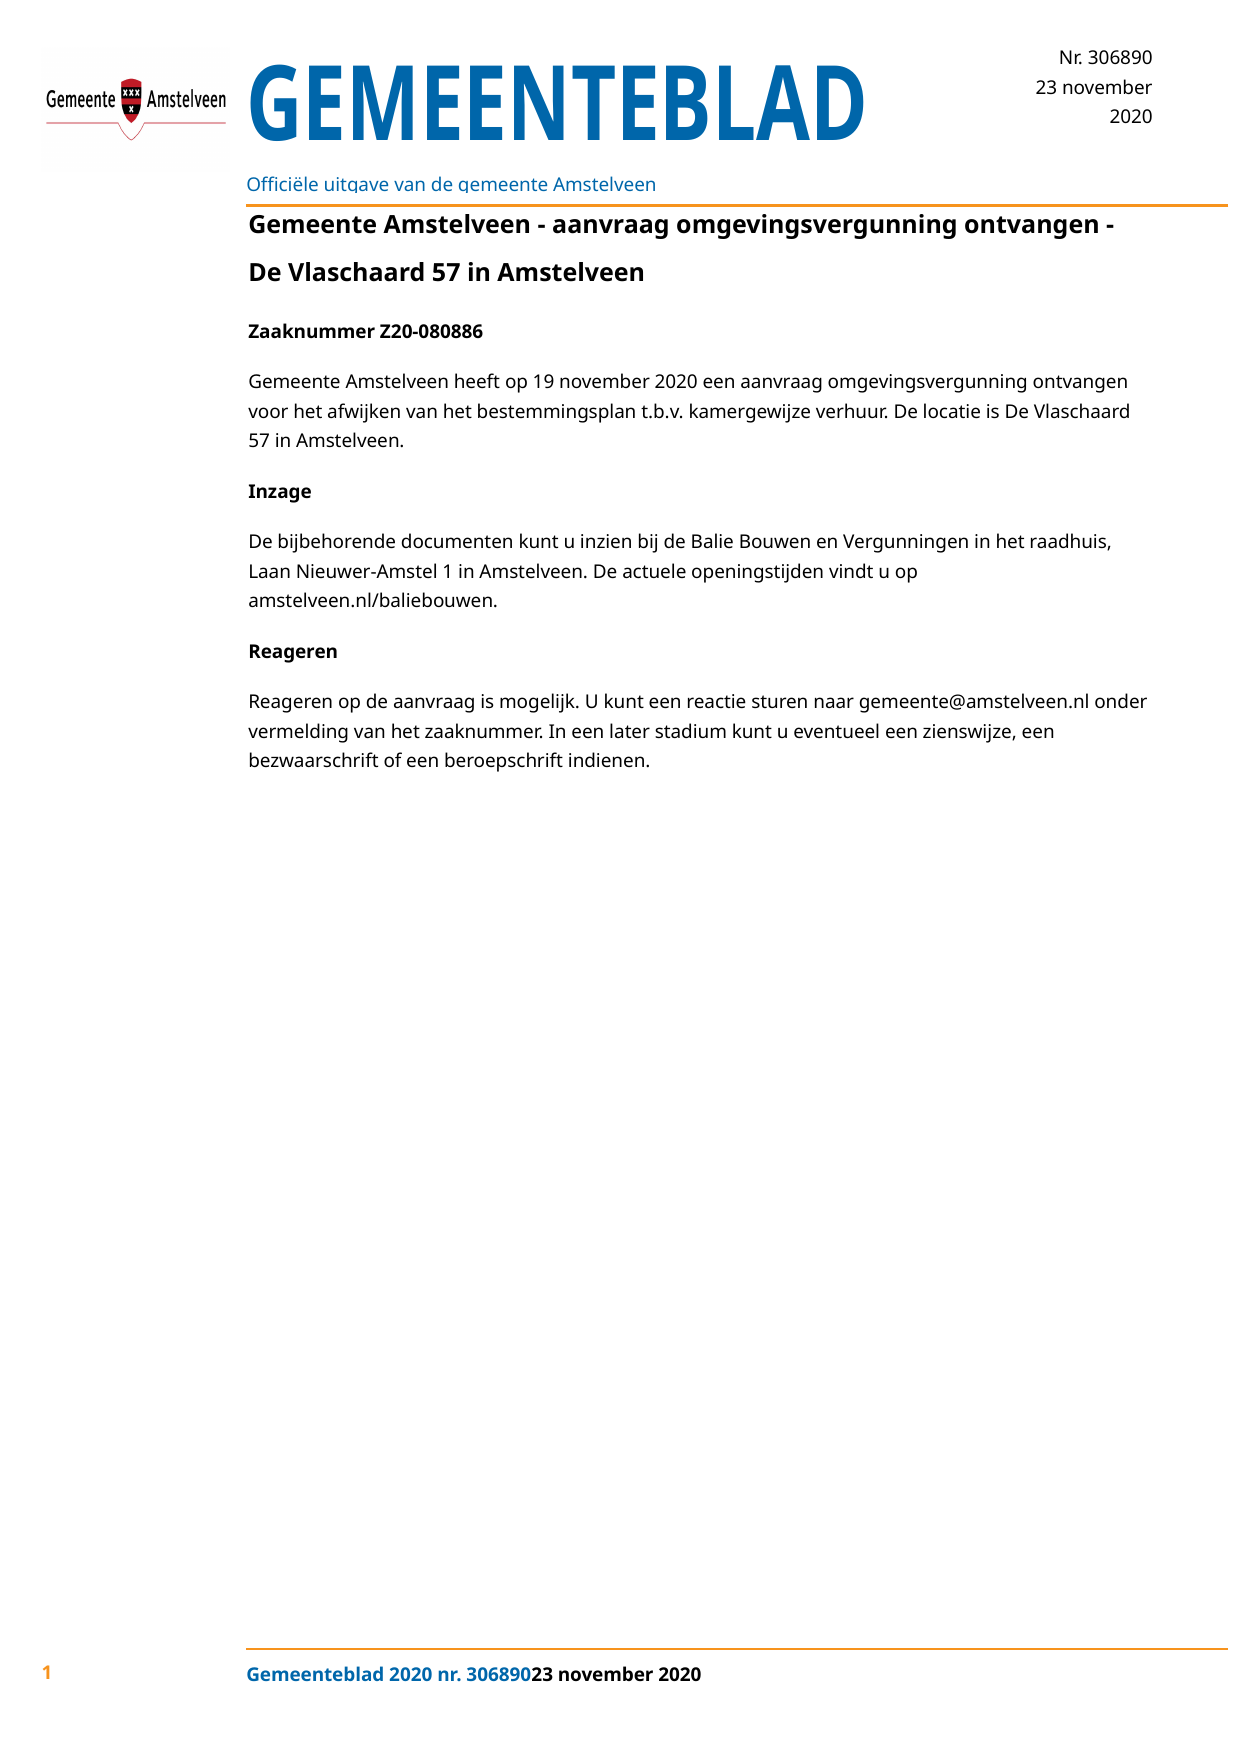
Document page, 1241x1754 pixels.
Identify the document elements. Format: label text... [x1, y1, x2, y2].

picture [41, 47, 231, 172]
text Gemeente Amstelveen - aanvraag omgevingsvergunning ontvangen - De Vlaschaard 57 in Amstelveen [248, 207, 1152, 288]
text Zaaknummer Z20-080886 [248, 318, 1152, 344]
text Reageren [248, 638, 1152, 664]
text De bijbehorende documenten kunt u inzien bij de Balie Bouwen en Vergunningen in het raadhuis, Laan Nieuwer-Amstel 1 in Amstelveen. De actuele openingstijden vindt u op amstelveen.nl/baliebouwen. [248, 528, 1152, 613]
text Reageren op de aanvraag is mogelijk. U kunt een reactie sturen naar gemeente@amstelveen.nl onder vermelding van het zaaknummer. In een later stadium kunt u eventueel een zienswijze, een bezwaarschrift of een beroepschrift indienen. [248, 688, 1152, 773]
text Inzage [248, 478, 1152, 504]
text Gemeente Amstelveen heeft op 19 november 2020 een aanvraag omgevingsvergunning ontvangen voor het afwijken van het bestemmingsplan t.b.v. kamergewijze verhuur. De locatie is De Vlaschaard 57 in Amstelveen. [248, 368, 1152, 453]
